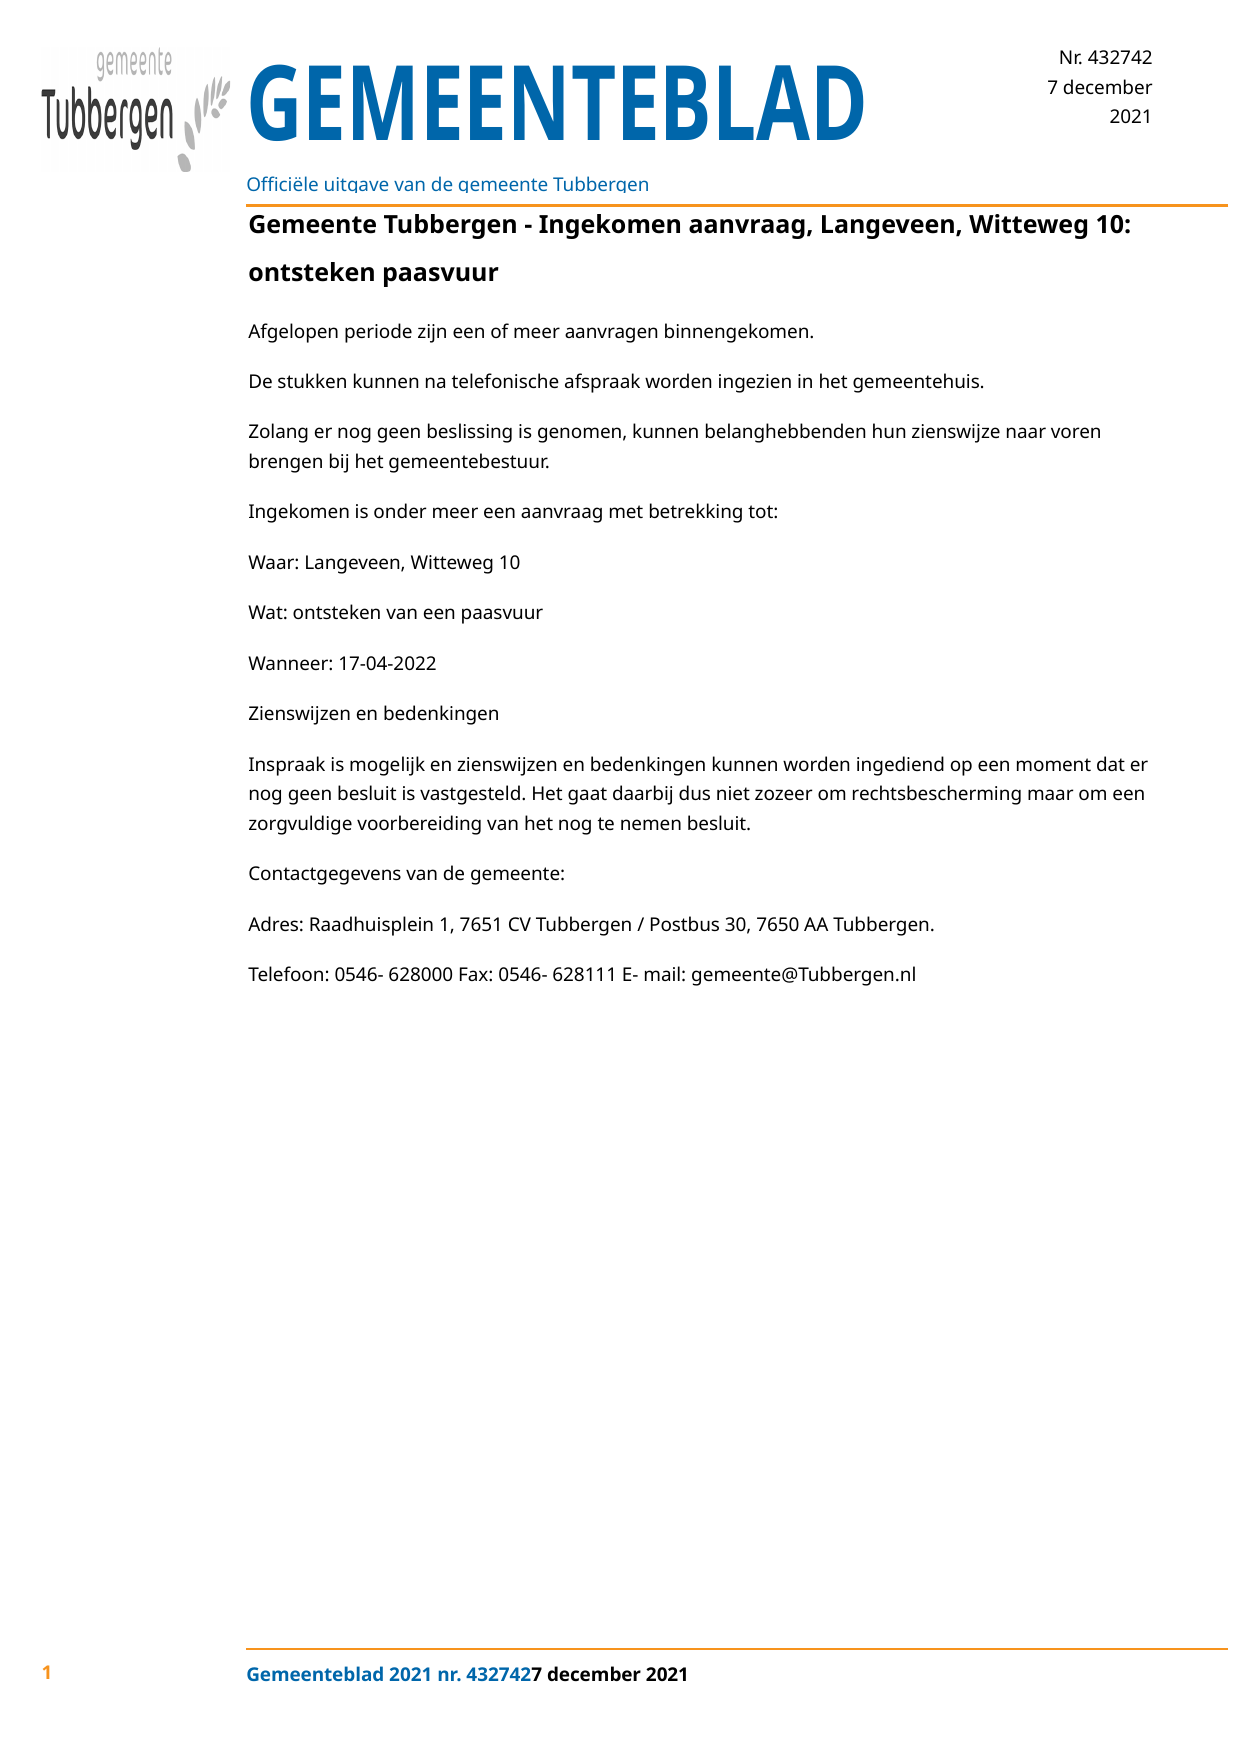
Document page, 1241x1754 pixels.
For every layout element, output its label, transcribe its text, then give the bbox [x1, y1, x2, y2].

text Adres: Raadhuisplein 1, 7651 CV Tubbergen / Postbus 30, 7650 AA Tubbergen. [248, 911, 1152, 937]
text Gemeente Tubbergen - Ingekomen aanvraag, Langeveen, Witteweg 10: ontsteken paasvuur [248, 207, 1152, 288]
text Telefoon: 0546- 628000 Fax: 0546- 628111 E- mail: gemeente@Tubbergen.nl [248, 961, 1152, 987]
text Contactgegevens van de gemeente: [248, 860, 1152, 886]
text Wanneer: 17-04-2022 [248, 650, 1152, 676]
picture [41, 47, 231, 172]
text Afgelopen periode zijn een of meer aanvragen binnengekomen. [248, 318, 1152, 344]
text Waar: Langeveen, Witteweg 10 [248, 549, 1152, 575]
text Zienswijzen en bedenkingen [248, 700, 1152, 726]
text De stukken kunnen na telefonische afspraak worden ingezien in het gemeentehuis. [248, 368, 1152, 394]
text Zolang er nog geen beslissing is genomen, kunnen belanghebbenden hun zienswijze naar voren brengen bij het gemeentebestuur. [248, 419, 1152, 474]
text Wat: ontsteken van een paasvuur [248, 599, 1152, 625]
text Ingekomen is onder meer een aanvraag met betrekking tot: [248, 499, 1152, 524]
text Inspraak is mogelijk en zienswijzen en bedenkingen kunnen worden ingediend op een moment dat er nog geen besluit is vastgesteld. Het gaat daarbij dus niet zozeer om rechtsbescherming maar om een zorgvuldige voorbereiding van het nog te nemen besluit. [248, 751, 1152, 836]
